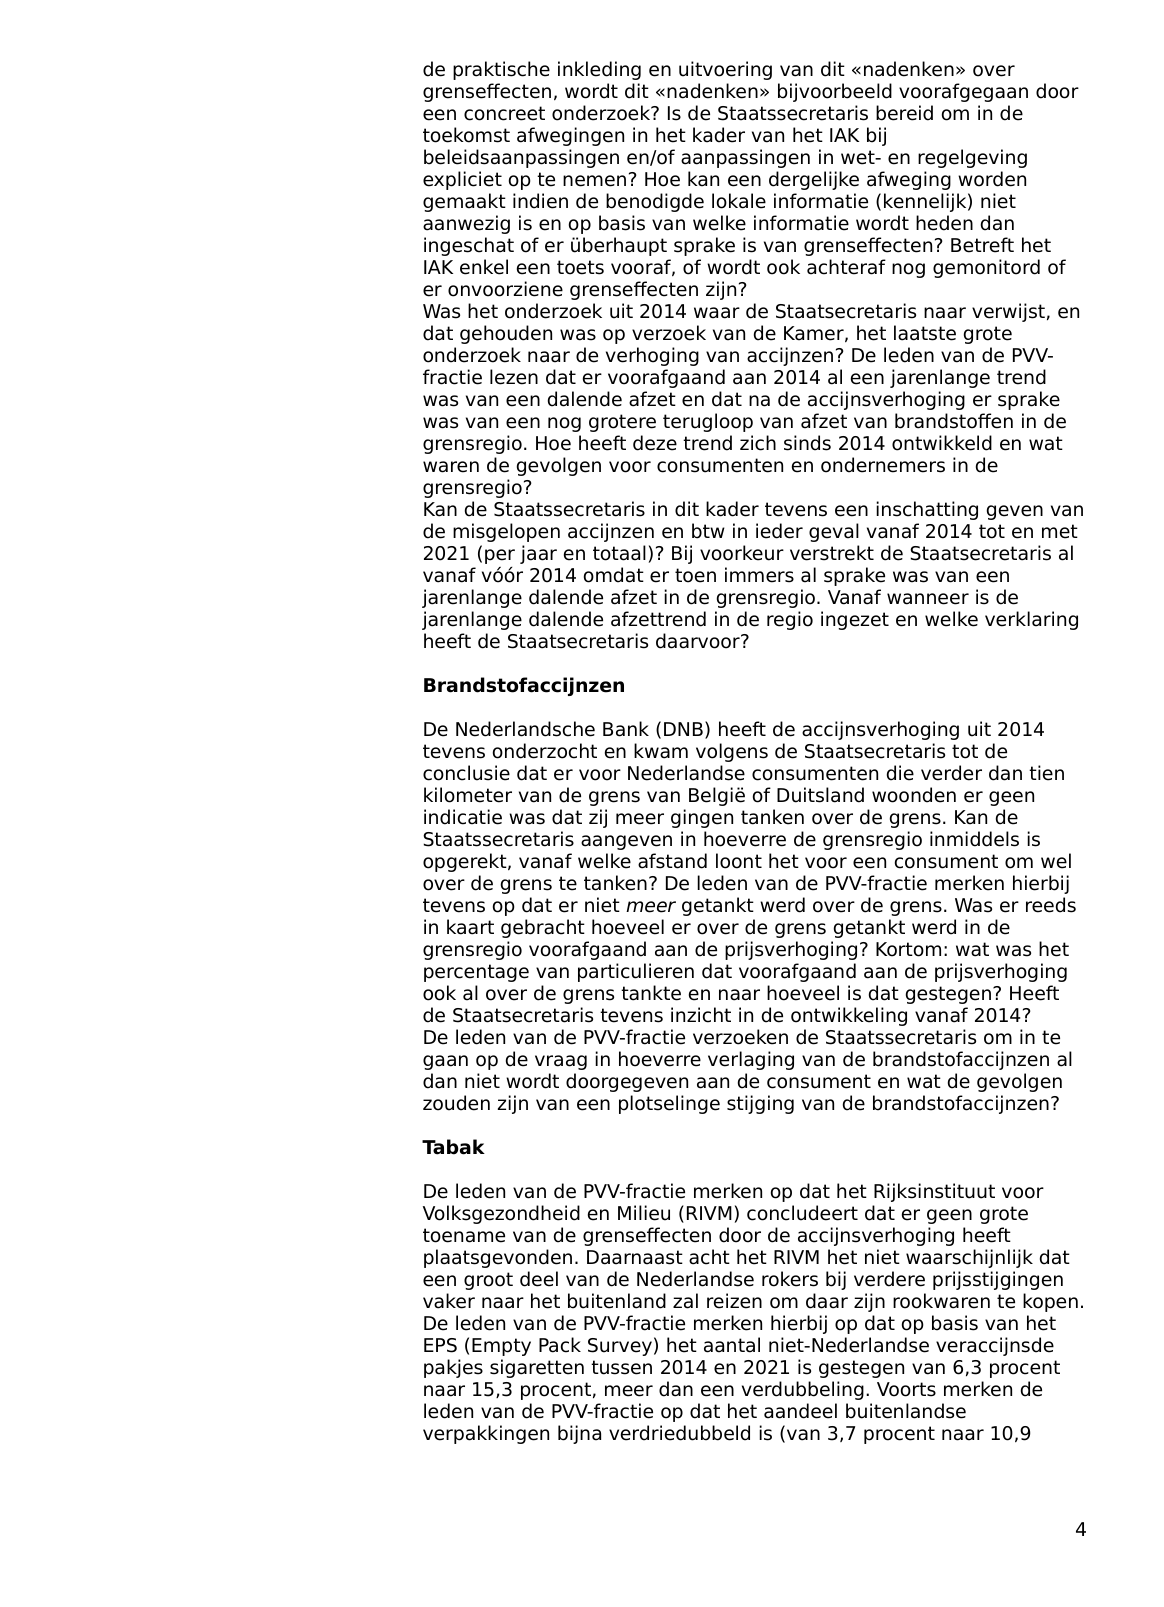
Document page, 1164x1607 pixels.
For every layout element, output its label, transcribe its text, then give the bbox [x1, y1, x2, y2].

text De leden van de PVV-fractie merken hierbij op dat op basis van het EPS (Empty Pack Survey) het aantal niet-Nederlandse veraccijnsde pakjes sigaretten tussen 2014 en 2021 is gestegen van 6,3 procent naar 15,3 procent, meer dan een verdubbeling. Voorts merken de leden van de PVV-fractie op dat het aandeel buitenlandse verpakkingen bijna verdriedubbeld is (van 3,7 procent naar 10,9 [422, 1313, 1087, 1444]
text De Nederlandsche Bank (DNB) heeft de accijnsverhoging uit 2014 tevens onderzocht en kwam volgens de Staatsecretaris tot de conclusie dat er voor Nederlandse consumenten die verder dan tien kilometer van de grens van België of Duitsland woonden er geen indicatie was dat zij meer gingen tanken over de grens. Kan de Staatssecretaris aangeven in hoeverre de grensregio inmiddels is opgerekt, vanaf welke afstand loont het voor een consument om wel over de grens te tanken? De leden van de PVV-fractie merken hierbij tevens op dat er niet meer getankt werd over de grens. Was er reeds in kaart gebracht hoeveel er over de grens getankt werd in de grensregio voorafgaand aan de prijsverhoging? Kortom: wat was het percentage van particulieren dat voorafgaand aan de prijsverhoging ook al over de grens tankte en naar hoeveel is dat gestegen? Heeft de Staatsecretaris tevens inzicht in de ontwikkeling vanaf 2014? [422, 719, 1087, 1027]
text de praktische inkleding en uitvoering van dit «nadenken» over grenseffecten, wordt dit «nadenken» bijvoorbeeld voorafgegaan door een concreet onderzoek? Is de Staatssecretaris bereid om in de toekomst afwegingen in het kader van het IAK bij beleidsaanpassingen en/of aanpassingen in wet- en regelgeving expliciet op te nemen? Hoe kan een dergelijke afweging worden gemaakt indien de benodigde lokale informatie (kennelijk) niet aanwezig is en op basis van welke informatie wordt heden dan ingeschat of er überhaupt sprake is van grenseffecten? Betreft het IAK enkel een toets vooraf, of wordt ook achteraf nog gemonitord of er onvoorziene grenseffecten zijn? [422, 59, 1087, 301]
subtitle Tabak [422, 1137, 1087, 1159]
text Was het onderzoek uit 2014 waar de Staatsecretaris naar verwijst, en dat gehouden was op verzoek van de Kamer, het laatste grote onderzoek naar de verhoging van accijnzen? De leden van de PVV-fractie lezen dat er voorafgaand aan 2014 al een jarenlange trend was van een dalende afzet en dat na de accijnsverhoging er sprake was van een nog grotere terugloop van afzet van brandstoffen in de grensregio. Hoe heeft deze trend zich sinds 2014 ontwikkeld en wat waren de gevolgen voor consumenten en ondernemers in de grensregio? [422, 301, 1087, 499]
text De leden van de PVV-fractie merken op dat het Rijksinstituut voor Volksgezondheid en Milieu (RIVM) concludeert dat er geen grote toename van de grenseffecten door de accijnsverhoging heeft plaatsgevonden. Daarnaast acht het RIVM het niet waarschijnlijk dat een groot deel van de Nederlandse rokers bij verdere prijsstijgingen vaker naar het buitenland zal reizen om daar zijn rookwaren te kopen. [422, 1181, 1087, 1313]
text De leden van de PVV-fractie verzoeken de Staatssecretaris om in te gaan op de vraag in hoeverre verlaging van de brandstofaccijnzen al dan niet wordt doorgegeven aan de consument en wat de gevolgen zouden zijn van een plotselinge stijging van de brandstofaccijnzen? [422, 1027, 1087, 1114]
subtitle Brandstofaccijnzen [422, 675, 1087, 697]
text Kan de Staatssecretaris in dit kader tevens een inschatting geven van de misgelopen accijnzen en btw in ieder geval vanaf 2014 tot en met 2021 (per jaar en totaal)? Bij voorkeur verstrekt de Staatsecretaris al vanaf vóór 2014 omdat er toen immers al sprake was van een jarenlange dalende afzet in de grensregio. Vanaf wanneer is de jarenlange dalende afzettrend in de regio ingezet en welke verklaring heeft de Staatsecretaris daarvoor? [422, 499, 1087, 652]
